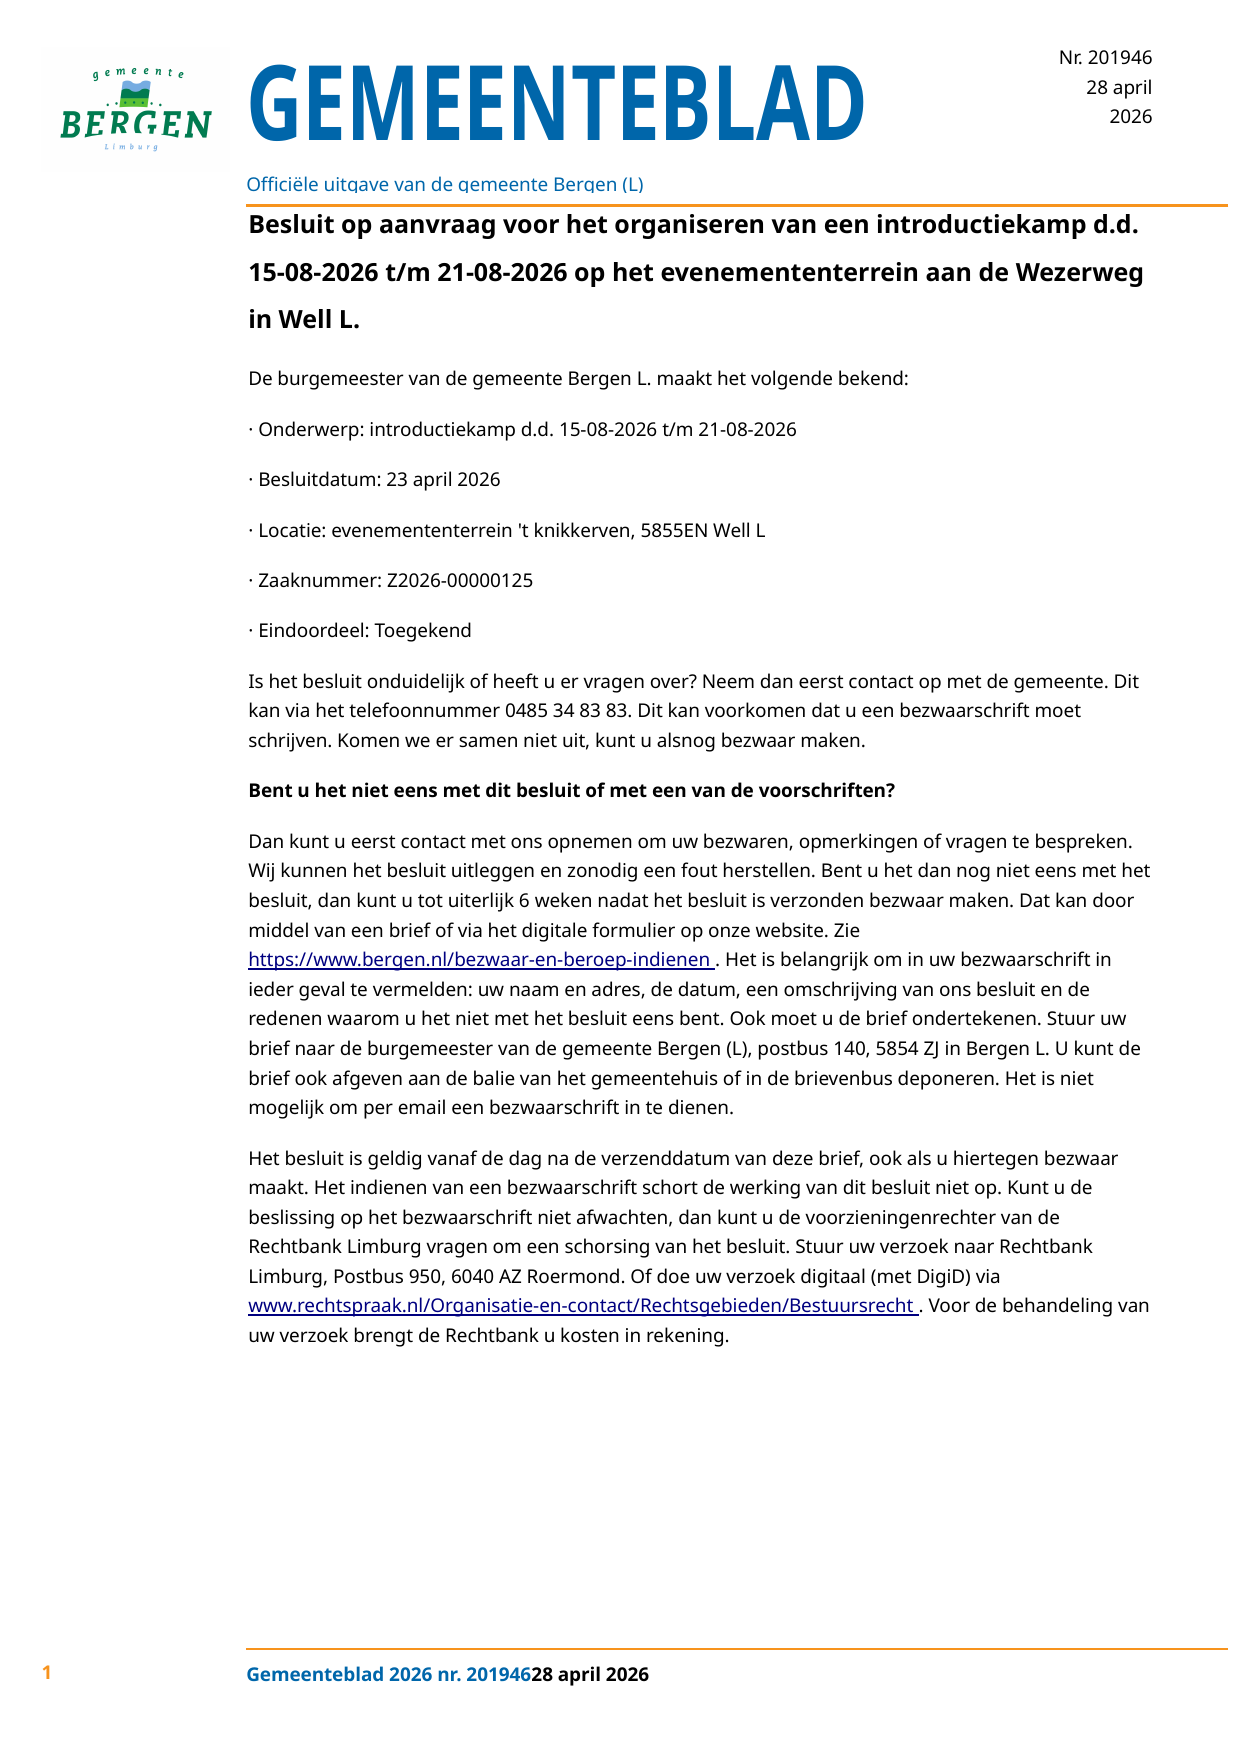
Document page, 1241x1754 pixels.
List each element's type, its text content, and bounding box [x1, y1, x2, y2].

picture [41, 47, 231, 172]
text · Eindoordeel: Toegekend [248, 618, 1152, 643]
text Het besluit is geldig vanaf de dag na de verzenddatum van deze brief, ook als u hiertegen bezwaar maakt. Het indienen van een bezwaarschrift schort de werking van dit besluit niet op. Kunt u de beslissing op het bezwaarschrift niet afwachten, dan kunt u de voorzieningenrechter van de Rechtbank Limburg vragen om een schorsing van het besluit. Stuur uw verzoek naar Rechtbank Limburg, Postbus 950, 6040 AZ Roermond. Of doe uw verzoek digitaal (met DigiD) via www.rechtspraak.nl/Organisatie-en-contact/Rechtsgebieden/Bestuursrecht . Voor de behandeling van uw verzoek brengt de Rechtbank u kosten in rekening. [248, 1145, 1152, 1348]
text · Onderwerp: introductiekamp d.d. 15-08-2026 t/m 21-08-2026 [248, 416, 1152, 442]
text De burgemeester van de gemeente Bergen L. maakt het volgende bekend: [248, 366, 1152, 391]
text · Besluitdatum: 23 april 2026 [248, 466, 1152, 492]
text Besluit op aanvraag voor het organiseren van een introductiekamp d.d. 15-08-2026 t/m 21-08-2026 op het evenemententerrein aan de Wezerweg in Well L. [248, 207, 1152, 336]
text Is het besluit onduidelijk of heeft u er vragen over? Neem dan eerst contact op met de gemeente. Dit kan via het telefoonnummer 0485 34 83 83. Dit kan voorkomen dat u een bezwaarschrift moet schrijven. Komen we er samen niet uit, kunt u alsnog bezwaar maken. [248, 668, 1152, 753]
text Dan kunt u eerst contact met ons opnemen om uw bezwaren, opmerkingen of vragen te bespreken. Wij kunnen het besluit uitleggen en zonodig een fout herstellen. Bent u het dan nog niet eens met het besluit, dan kunt u tot uiterlijk 6 weken nadat het besluit is verzonden bezwaar maken. Dat kan door middel van een brief of via het digitale formulier op onze website. Zie https://www.bergen.nl/bezwaar-en-beroep-indienen . Het is belangrijk om in uw bezwaarschrift in ieder geval te vermelden: uw naam en adres, de datum, een omschrijving van ons besluit en de redenen waarom u het niet met het besluit eens bent. Ook moet u de brief ondertekenen. Stuur uw brief naar de burgemeester van de gemeente Bergen (L), postbus 140, 5854 ZJ in Bergen L. U kunt de brief ook afgeven aan de balie van het gemeentehuis of in de brievenbus deponeren. Het is niet mogelijk om per email een bezwaarschrift in te dienen. [248, 828, 1152, 1120]
text Bent u het niet eens met dit besluit of met een van de voorschriften? [248, 778, 1152, 803]
text · Locatie: evenemententerrein 't knikkerven, 5855EN Well L [248, 517, 1152, 542]
text · Zaaknummer: Z2026-00000125 [248, 567, 1152, 593]
